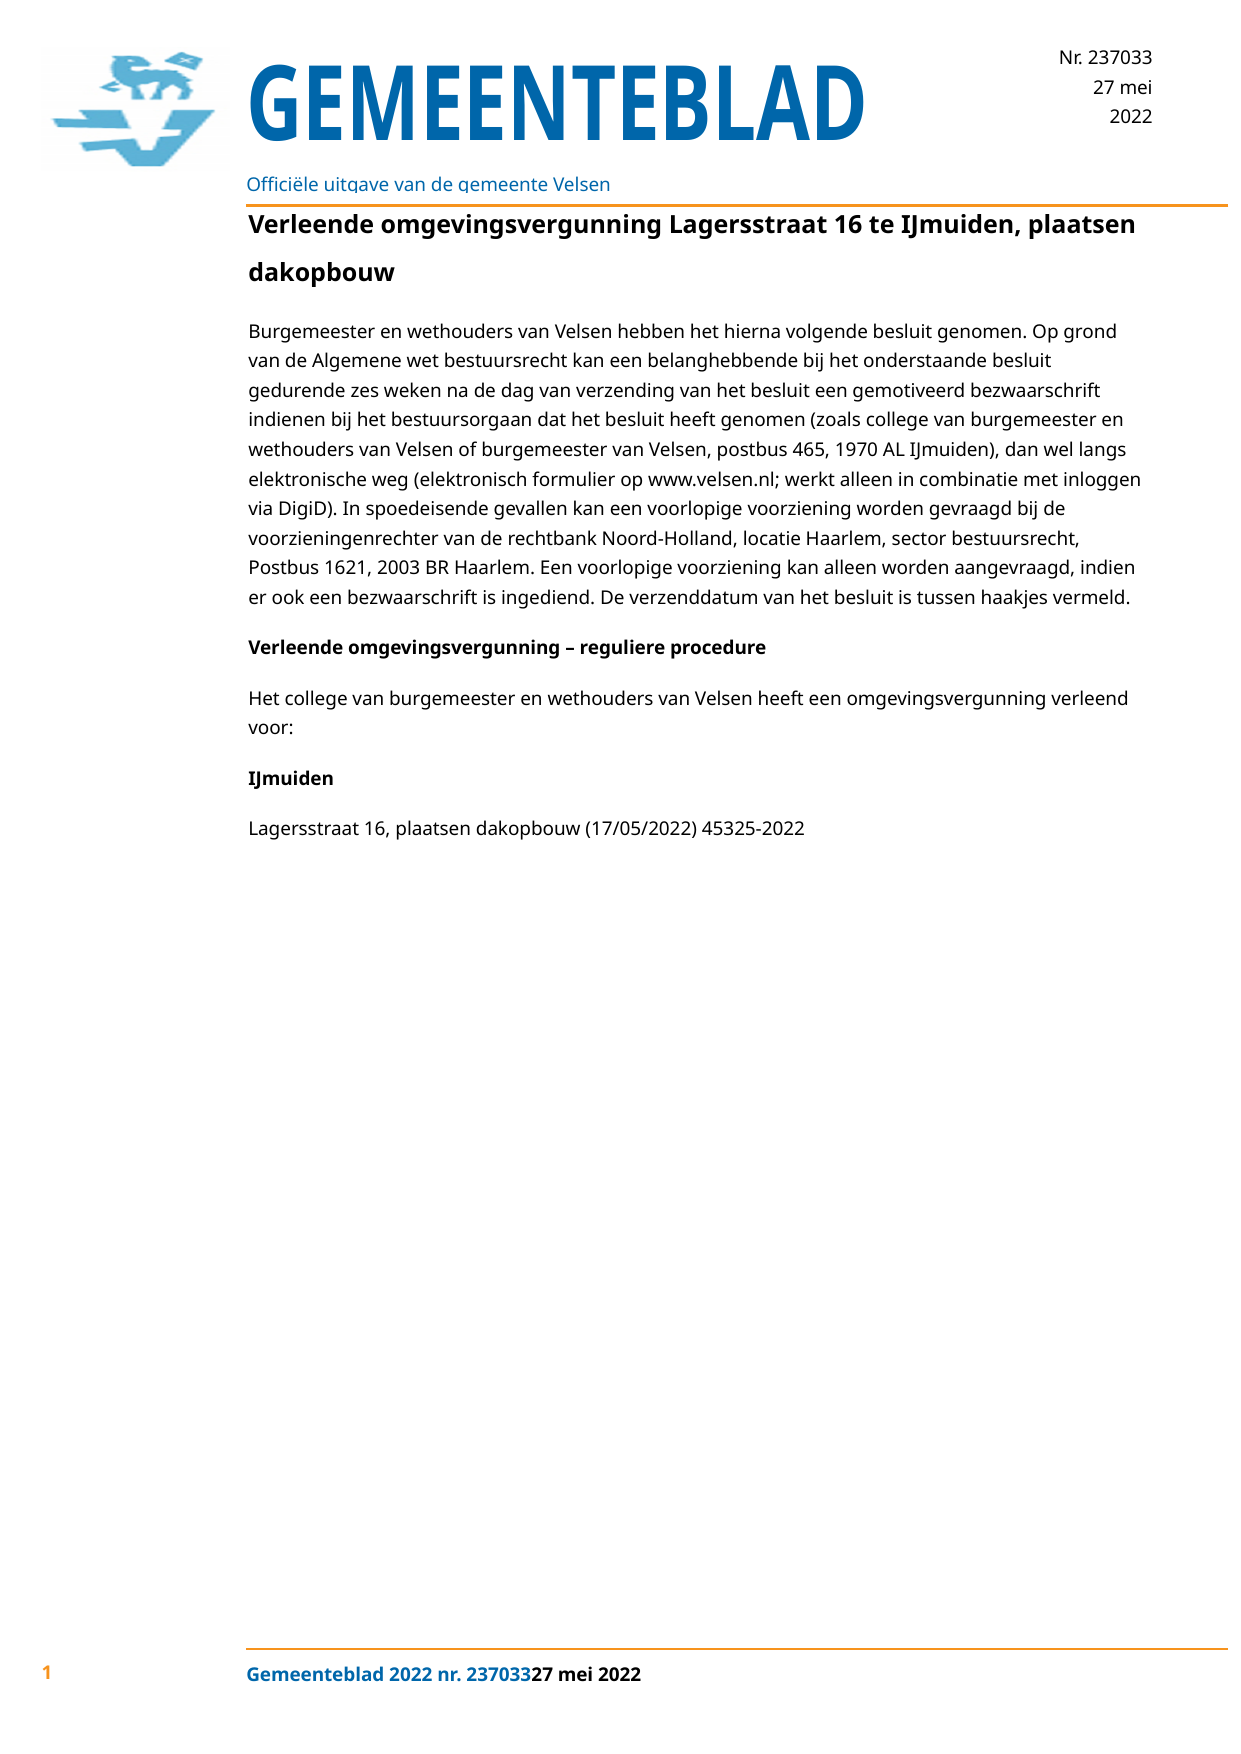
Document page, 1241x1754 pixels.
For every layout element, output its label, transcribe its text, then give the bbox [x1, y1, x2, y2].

text IJmuiden [248, 765, 1152, 791]
picture [41, 47, 231, 172]
text Verleende omgevingsvergunning Lagersstraat 16 te IJmuiden, plaatsen dakopbouw [248, 207, 1152, 288]
text Verleende omgevingsvergunning – reguliere procedure [248, 634, 1152, 660]
text Lagersstraat 16, plaatsen dakopbouw (17/05/2022) 45325-2022 [248, 815, 1152, 841]
text Burgemeester en wethouders van Velsen hebben het hierna volgende besluit genomen. Op grond van de Algemene wet bestuursrecht kan een belanghebbende bij het onderstaande besluit gedurende zes weken na de dag van verzending van het besluit een gemotiveerd bezwaarschrift indienen bij het bestuursorgaan dat het besluit heeft genomen (zoals college van burgemeester en wethouders van Velsen of burgemeester van Velsen, postbus 465, 1970 AL IJmuiden), dan wel langs elektronische weg (elektronisch formulier op www.velsen.nl; werkt alleen in combinatie met inloggen via DigiD). In spoedeisende gevallen kan een voorlopige voorziening worden gevraagd bij de voorzieningenrechter van de rechtbank Noord-Holland, locatie Haarlem, sector bestuursrecht, Postbus 1621, 2003 BR Haarlem. Een voorlopige voorziening kan alleen worden aangevraagd, indien er ook een bezwaarschrift is ingediend. De verzenddatum van het besluit is tussen haakjes vermeld. [248, 318, 1152, 610]
text Het college van burgemeester en wethouders van Velsen heeft een omgevingsvergunning verleend voor: [248, 685, 1152, 740]
